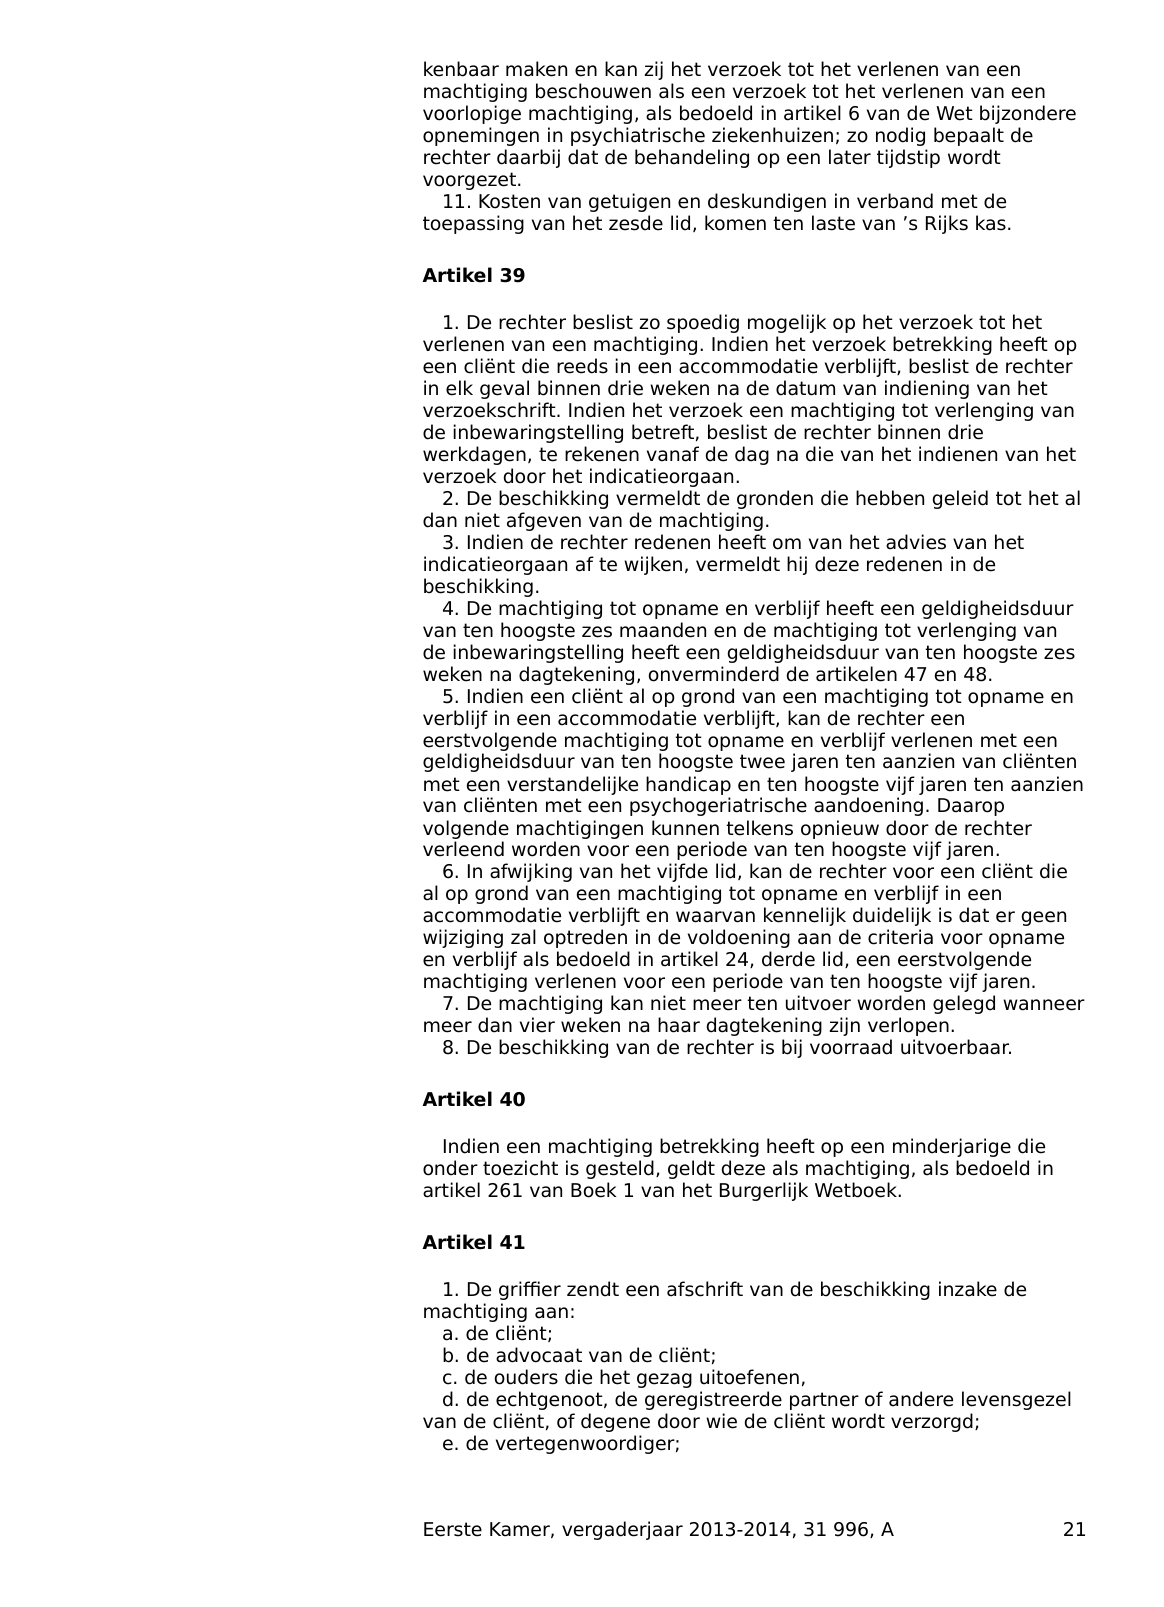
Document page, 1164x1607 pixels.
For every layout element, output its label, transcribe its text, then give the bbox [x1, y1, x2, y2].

text Indien een machtiging betrekking heeft op een minderjarige die onder toezicht is gesteld, geldt deze als machtiging, als bedoeld in artikel 261 van Boek 1 van het Burgerlijk Wetboek. [422, 1136, 1087, 1202]
text 1. De griffier zendt een afschrift van de beschikking inzake de machtiging aan: [422, 1279, 1087, 1323]
text 2. De beschikking vermeldt de gronden die hebben geleid tot het al dan niet afgeven van de machtiging. [422, 488, 1087, 532]
subtitle Artikel 40 [422, 1089, 1087, 1111]
text 8. De beschikking van de rechter is bij voorraad uitvoerbaar. [422, 1037, 1087, 1059]
text d. de echtgenoot, de geregistreerde partner of andere levensgezel van de cliënt, of degene door wie de cliënt wordt verzorgd; [422, 1389, 1087, 1433]
text e. de vertegenwoordiger; [422, 1433, 1087, 1455]
text 5. Indien een cliënt al op grond van een machtiging tot opname en verblijf in een accommodatie verblijft, kan de rechter een eerstvolgende machtiging tot opname en verblijf verlenen met een geldigheidsduur van ten hoogste twee jaren ten aanzien van cliënten met een verstandelijke handicap en ten hoogste vijf jaren ten aanzien van cliënten met een psychogeriatrische aandoening. Daarop volgende machtigingen kunnen telkens opnieuw door de rechter verleend worden voor een periode van ten hoogste vijf jaren. [422, 686, 1087, 861]
text 3. Indien de rechter redenen heeft om van het advies van het indicatieorgaan af te wijken, vermeldt hij deze redenen in de beschikking. [422, 532, 1087, 598]
subtitle Artikel 39 [422, 265, 1087, 287]
text 7. De machtiging kan niet meer ten uitvoer worden gelegd wanneer meer dan vier weken na haar dagtekening zijn verlopen. [422, 993, 1087, 1037]
text 1. De rechter beslist zo spoedig mogelijk op het verzoek tot het verlenen van een machtiging. Indien het verzoek betrekking heeft op een cliënt die reeds in een accommodatie verblijft, beslist de rechter in elk geval binnen drie weken na de datum van indiening van het verzoekschrift. Indien het verzoek een machtiging tot verlenging van de inbewaringstelling betreft, beslist de rechter binnen drie werkdagen, te rekenen vanaf de dag na die van het indienen van het verzoek door het indicatieorgaan. [422, 312, 1087, 488]
text a. de cliënt; [422, 1323, 1087, 1345]
text 4. De machtiging tot opname en verblijf heeft een geldigheidsduur van ten hoogste zes maanden en de machtiging tot verlenging van de inbewaringstelling heeft een geldigheidsduur van ten hoogste zes weken na dagtekening, onverminderd de artikelen 47 en 48. [422, 598, 1087, 686]
text b. de advocaat van de cliënt; [422, 1345, 1087, 1367]
text 11. Kosten van getuigen en deskundigen in verband met de toepassing van het zesde lid, komen ten laste van ’s Rijks kas. [422, 191, 1087, 235]
text kenbaar maken en kan zij het verzoek tot het verlenen van een machtiging beschouwen als een verzoek tot het verlenen van een voorlopige machtiging, als bedoeld in artikel 6 van de Wet bijzondere opnemingen in psychiatrische ziekenhuizen; zo nodig bepaalt de rechter daarbij dat de behandeling op een later tijdstip wordt voorgezet. [422, 59, 1087, 191]
text 6. In afwijking van het vijfde lid, kan de rechter voor een cliënt die al op grond van een machtiging tot opname en verblijf in een accommodatie verblijft en waarvan kennelijk duidelijk is dat er geen wijziging zal optreden in de voldoening aan de criteria voor opname en verblijf als bedoeld in artikel 24, derde lid, een eerstvolgende machtiging verlenen voor een periode van ten hoogste vijf jaren. [422, 861, 1087, 993]
subtitle Artikel 41 [422, 1232, 1087, 1254]
text c. de ouders die het gezag uitoefenen, [422, 1367, 1087, 1389]
